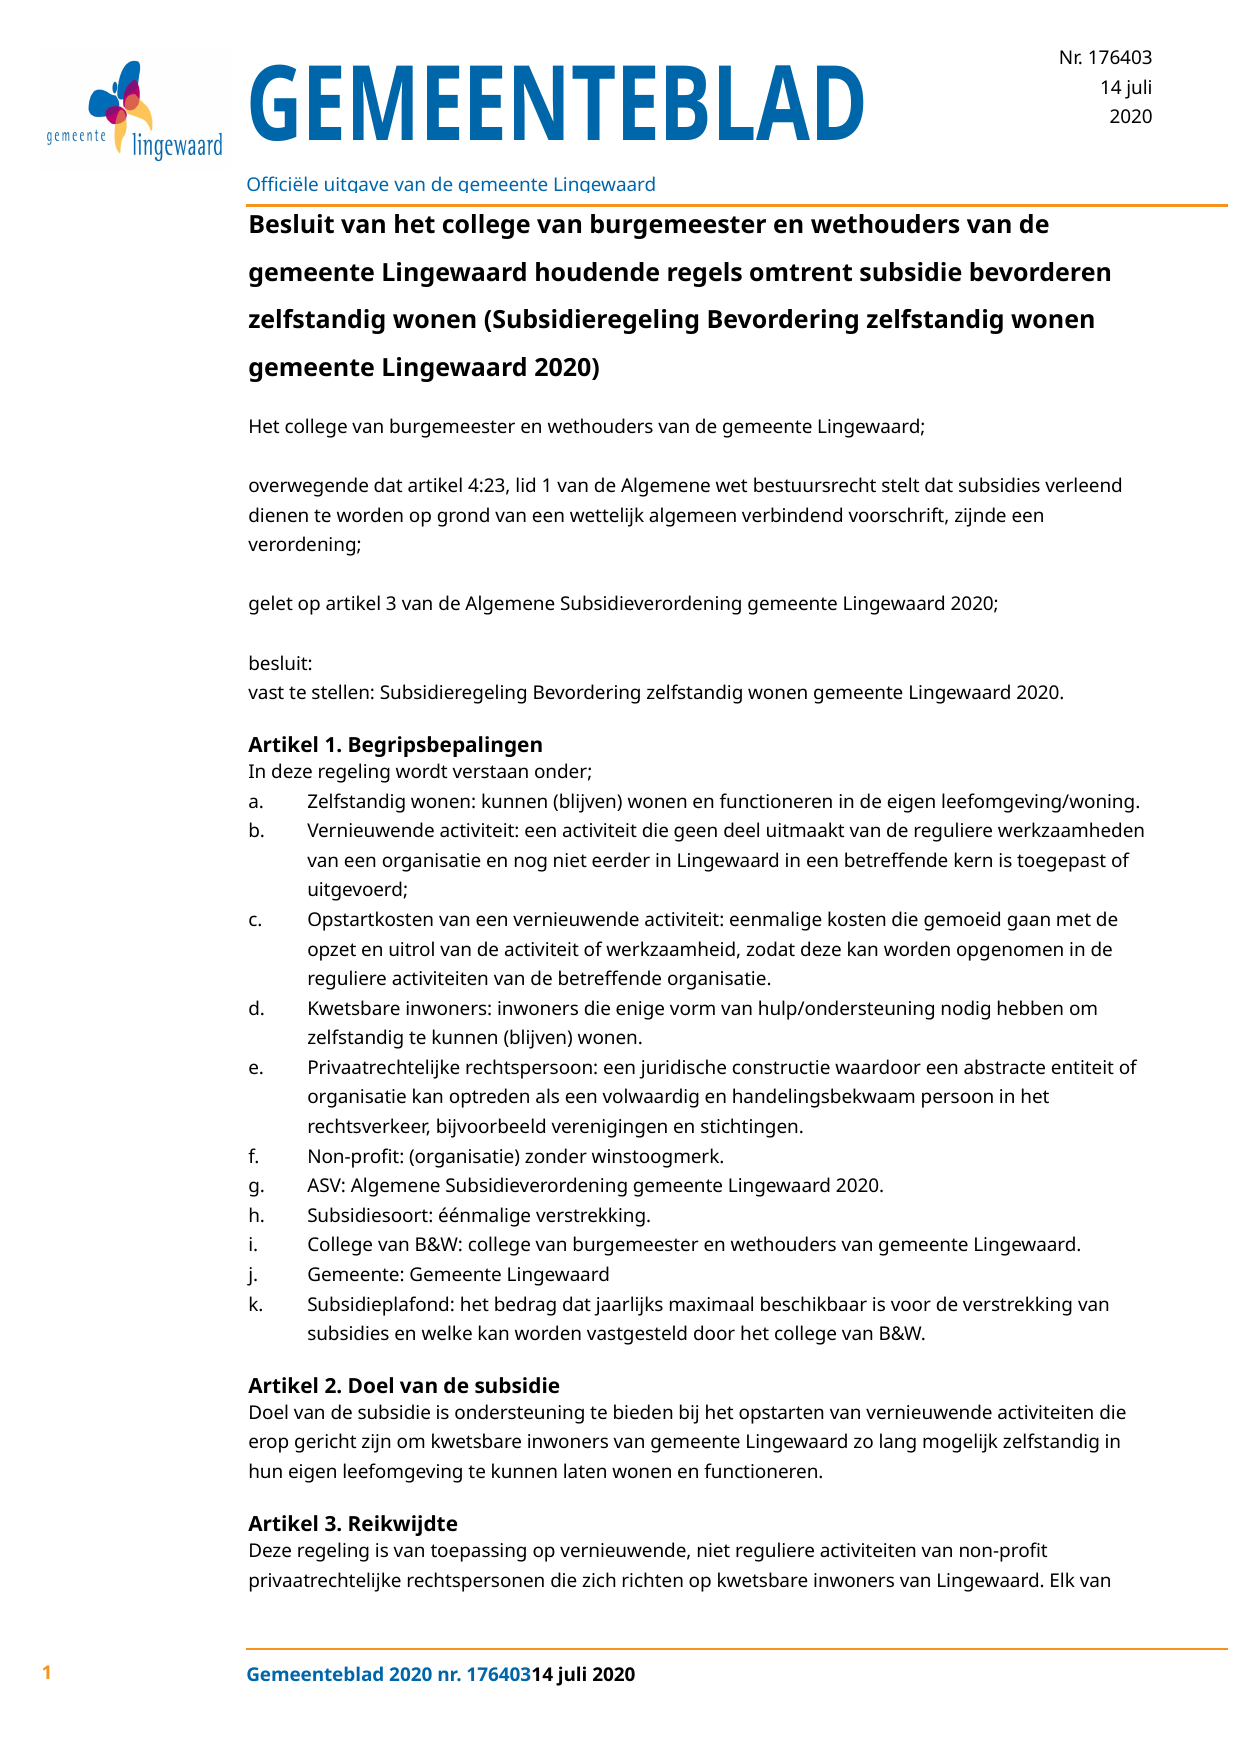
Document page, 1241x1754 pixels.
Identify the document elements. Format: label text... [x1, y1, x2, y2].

text Deze regeling is van toepassing op vernieuwende, niet reguliere activiteiten van non-profit privaatrechtelijke rechtspersonen die zich richten op kwetsbare inwoners van Lingewaard. Elk van [248, 1537, 1152, 1592]
text In deze regeling wordt verstaan onder; [248, 758, 1152, 784]
text overwegende dat artikel 4:23, lid 1 van de Algemene wet bestuursrecht stelt dat subsidies verleend dienen te worden op grond van een wettelijk algemeen verbindend voorschrift, zijnde een verordening; [248, 472, 1152, 557]
text Artikel 1. Begripsbepalingen [248, 730, 1152, 758]
list College van B&W: college van burgemeester en wethouders van gemeente Lingewaard. [248, 1232, 1152, 1257]
list ASV: Algemene Subsidieverordening gemeente Lingewaard 2020. [248, 1172, 1152, 1198]
text gelet op artikel 3 van de Algemene Subsidieverordening gemeente Lingewaard 2020; [248, 591, 1152, 616]
list Subsidieplafond: het bedrag dat jaarlijks maximaal beschikbaar is voor de verstrekking van subsidies en welke kan worden vastgesteld door het college van B&W. [248, 1291, 1152, 1346]
list Zelfstandig wonen: kunnen (blijven) wonen en functioneren in de eigen leefomgeving/woning. [248, 788, 1152, 813]
list Vernieuwende activiteit: een activiteit die geen deel uitmaakt van de reguliere werkzaamheden van een organisatie en nog niet eerder in Lingewaard in een betreffende kern is toegepast of uitgevoerd; [248, 817, 1152, 902]
list Privaatrechtelijke rechtspersoon: een juridische constructie waardoor een abstracte entiteit of organisatie kan optreden als een volwaardig en handelingsbekwaam persoon in het rechtsverkeer, bijvoorbeeld verenigingen en stichtingen. [248, 1054, 1152, 1139]
text Artikel 3. Reikwijdte [248, 1509, 1152, 1537]
text besluit: [248, 650, 1152, 676]
text Artikel 2. Doel van de subsidie [248, 1371, 1152, 1399]
text Doel van de subsidie is ondersteuning te bieden bij het opstarten van vernieuwende activiteiten die erop gericht zijn om kwetsbare inwoners van gemeente Lingewaard zo lang mogelijk zelfstandig in hun eigen leefomgeving te kunnen laten wonen en functioneren. [248, 1399, 1152, 1484]
list Opstartkosten van een vernieuwende activiteit: eenmalige kosten die gemoeid gaan met de opzet en uitrol van de activiteit of werkzaamheid, zodat deze kan worden opgenomen in de reguliere activiteiten van de betreffende organisatie. [248, 906, 1152, 991]
text Het college van burgemeester en wethouders van de gemeente Lingewaard; [248, 413, 1152, 439]
picture [41, 47, 231, 172]
list Subsidiesoort: éénmalige verstrekking. [248, 1202, 1152, 1228]
list Non-profit: (organisatie) zonder winstoogmerk. [248, 1143, 1152, 1168]
text Besluit van het college van burgemeester en wethouders van de gemeente Lingewaard houdende regels omtrent subsidie bevorderen zelfstandig wonen (Subsidieregeling Bevordering zelfstandig wonen gemeente Lingewaard 2020) [248, 207, 1152, 384]
text vast te stellen: Subsidieregeling Bevordering zelfstandig wonen gemeente Lingewaard 2020. [248, 679, 1152, 705]
list Gemeente: Gemeente Lingewaard [248, 1261, 1152, 1287]
list Kwetsbare inwoners: inwoners die enige vorm van hulp/ondersteuning nodig hebben om zelfstandig te kunnen (blijven) wonen. [248, 995, 1152, 1050]
